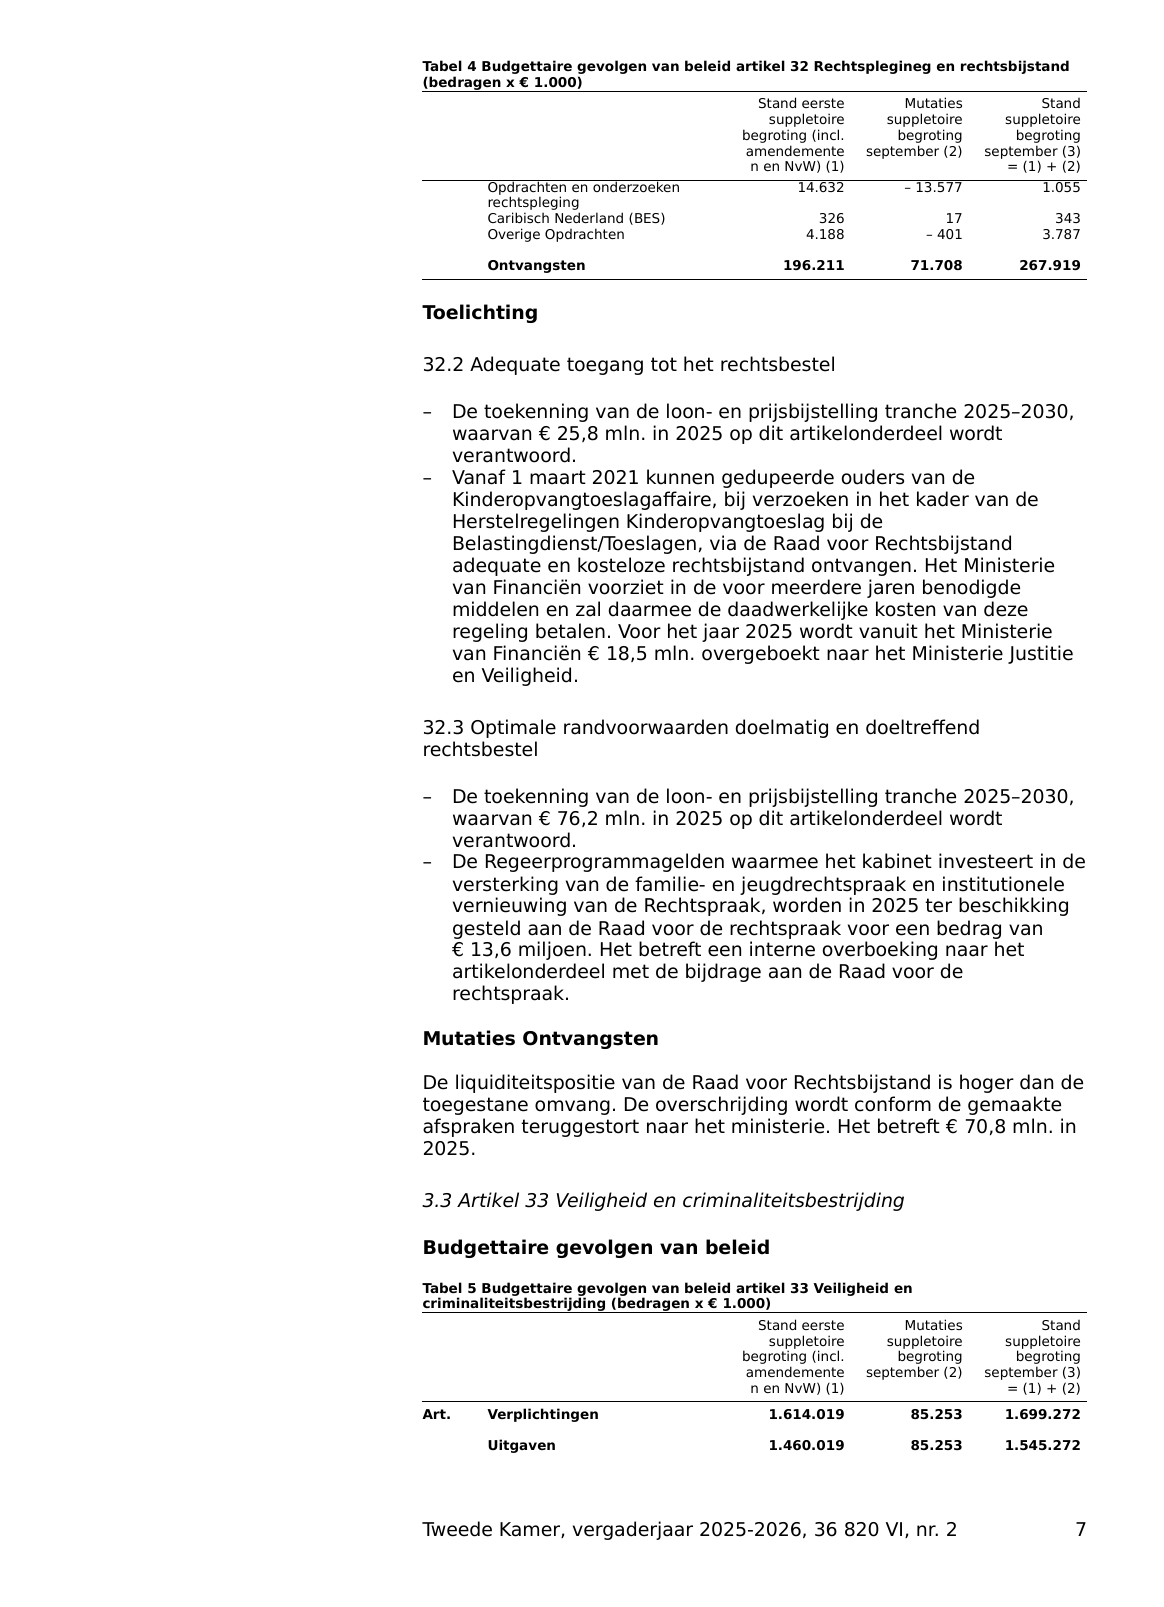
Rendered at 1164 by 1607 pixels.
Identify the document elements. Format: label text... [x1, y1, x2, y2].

table_cell 1.055 [969, 181, 1087, 211]
text – De toekenning van de loon- en prijsbijstelling tranche 2025–2030, waarvan € 76,2 mln. in 2025 op dit artikelonderdeel wordt verantwoord. [422, 786, 1087, 851]
table_cell 326 [732, 211, 850, 227]
table_cell 85.253 [850, 1402, 968, 1422]
table_cell [481, 243, 732, 258]
table_header Tabel 5 Budgettaire gevolgen van beleid artikel 33 Veiligheid en criminaliteitsbestrijding (bedragen x € 1.000) [422, 1280, 1087, 1312]
table_cell Mutaties suppletoire begroting september (2) [850, 1313, 968, 1401]
table_cell [422, 243, 481, 258]
table_cell [422, 92, 481, 179]
table_cell Opdrachten en onderzoeken rechtspleging [481, 181, 732, 211]
table_cell – 13.577 [850, 181, 968, 211]
table_cell 14.632 [732, 181, 850, 211]
table_cell 1.699.272 [969, 1402, 1087, 1422]
subtitle 3.3 Artikel 33 Veiligheid en criminaliteitsbestrijding [422, 1189, 1087, 1212]
text – De toekenning van de loon- en prijsbijstelling tranche 2025–2030, waarvan € 25,8 mln. in 2025 op dit artikelonderdeel wordt verantwoord. [422, 401, 1087, 467]
table_cell [732, 1423, 850, 1438]
table_cell 343 [969, 211, 1087, 227]
text – De Regeerprogrammagelden waarmee het kabinet investeert in de versterking van de familie- en jeugdrechtspraak en institutionele vernieuwing van de Rechtspraak, worden in 2025 ter beschikking gesteld aan de Raad voor de rechtspraak voor een bedrag van € 13,6 miljoen. Het betreft een interne overboeking naar het artikelonderdeel met de bijdrage aan de Raad voor de rechtspraak. [422, 851, 1087, 1005]
table_cell 1.545.272 [969, 1438, 1087, 1454]
table_cell Uitgaven [481, 1438, 732, 1454]
table_cell [422, 258, 481, 279]
table_cell [732, 243, 850, 258]
table_cell 4.188 [732, 227, 850, 242]
table_cell Stand eerste suppletoire begroting (incl. amendementen en NvW) (1) [732, 1313, 850, 1401]
table_cell [481, 1454, 732, 1469]
text De liquiditeitspositie van de Raad voor Rechtsbijstand is hoger dan de toegestane omvang. De overschrijding wordt conform de gemaakte afspraken teruggestort naar het ministerie. Het betreft € 70,8 mln. in 2025. [422, 1072, 1087, 1159]
table_cell 1.460.019 [732, 1438, 850, 1454]
table_cell Ontvangsten [481, 258, 732, 279]
text – Vanaf 1 maart 2021 kunnen gedupeerde ouders van de Kinderopvangtoeslagaffaire, bij verzoeken in het kader van de Herstelregelingen Kinderopvangtoeslag bij de Belastingdienst/Toeslagen, via de Raad voor Rechtsbijstand adequate en kosteloze rechtsbijstand ontvangen. Het Ministerie van Financiën voorziet in de voor meerdere jaren benodigde middelen en zal daarmee de daadwerkelijke kosten van deze regeling betalen. Voor het jaar 2025 wordt vanuit het Ministerie van Financiën € 18,5 mln. overgeboekt naar het Ministerie Justitie en Veiligheid. [422, 467, 1087, 687]
table_cell [422, 1423, 481, 1438]
table_cell [422, 1454, 481, 1469]
table_cell – 401 [850, 227, 968, 242]
subtitle Mutaties Ontvangsten [422, 1027, 1087, 1049]
table_cell [850, 243, 968, 258]
table_cell Art. [422, 1402, 481, 1422]
table_cell [422, 227, 481, 242]
table_cell [969, 1423, 1087, 1438]
table_header Tabel 4 Budgettaire gevolgen van beleid artikel 32 Rechtsplegineg en rechtsbijstand (bedragen x € 1.000) [422, 59, 1087, 91]
table_cell [422, 181, 481, 211]
table_cell Overige Opdrachten [481, 227, 732, 242]
table_cell [969, 1454, 1087, 1469]
table_cell 3.787 [969, 227, 1087, 242]
table_cell [850, 1423, 968, 1438]
subtitle Budgettaire gevolgen van beleid [422, 1237, 1087, 1258]
table_cell 71.708 [850, 258, 968, 279]
subtitle Toelichting [422, 302, 1087, 324]
table_cell [481, 92, 732, 179]
table_cell Stand suppletoire begroting september (3) = (1) + (2) [969, 1313, 1087, 1401]
table_cell [732, 1454, 850, 1469]
table_cell 17 [850, 211, 968, 227]
table_cell [481, 1313, 732, 1401]
table_cell [422, 1438, 481, 1454]
table_cell [422, 1313, 481, 1401]
table_cell Caribisch Nederland (BES) [481, 211, 732, 227]
table_cell 1.614.019 [732, 1402, 850, 1422]
table_cell [969, 243, 1087, 258]
subtitle 32.3 Optimale randvoorwaarden doelmatig en doeltreffend rechtsbestel [422, 717, 1087, 761]
table_cell 196.211 [732, 258, 850, 279]
table_cell 85.253 [850, 1438, 968, 1454]
subtitle 32.2 Adequate toegang tot het rechtsbestel [422, 354, 1087, 376]
table_cell Verplichtingen [481, 1402, 732, 1422]
table_cell Mutaties suppletoire begroting september (2) [850, 92, 968, 179]
table_cell [422, 211, 481, 227]
table_cell 267.919 [969, 258, 1087, 279]
table_cell Stand suppletoire begroting september (3) = (1) + (2) [969, 92, 1087, 179]
table_cell [481, 1423, 732, 1438]
table_cell [850, 1454, 968, 1469]
table_cell Stand eerste suppletoire begroting (incl. amendementen en NvW) (1) [732, 92, 850, 179]
